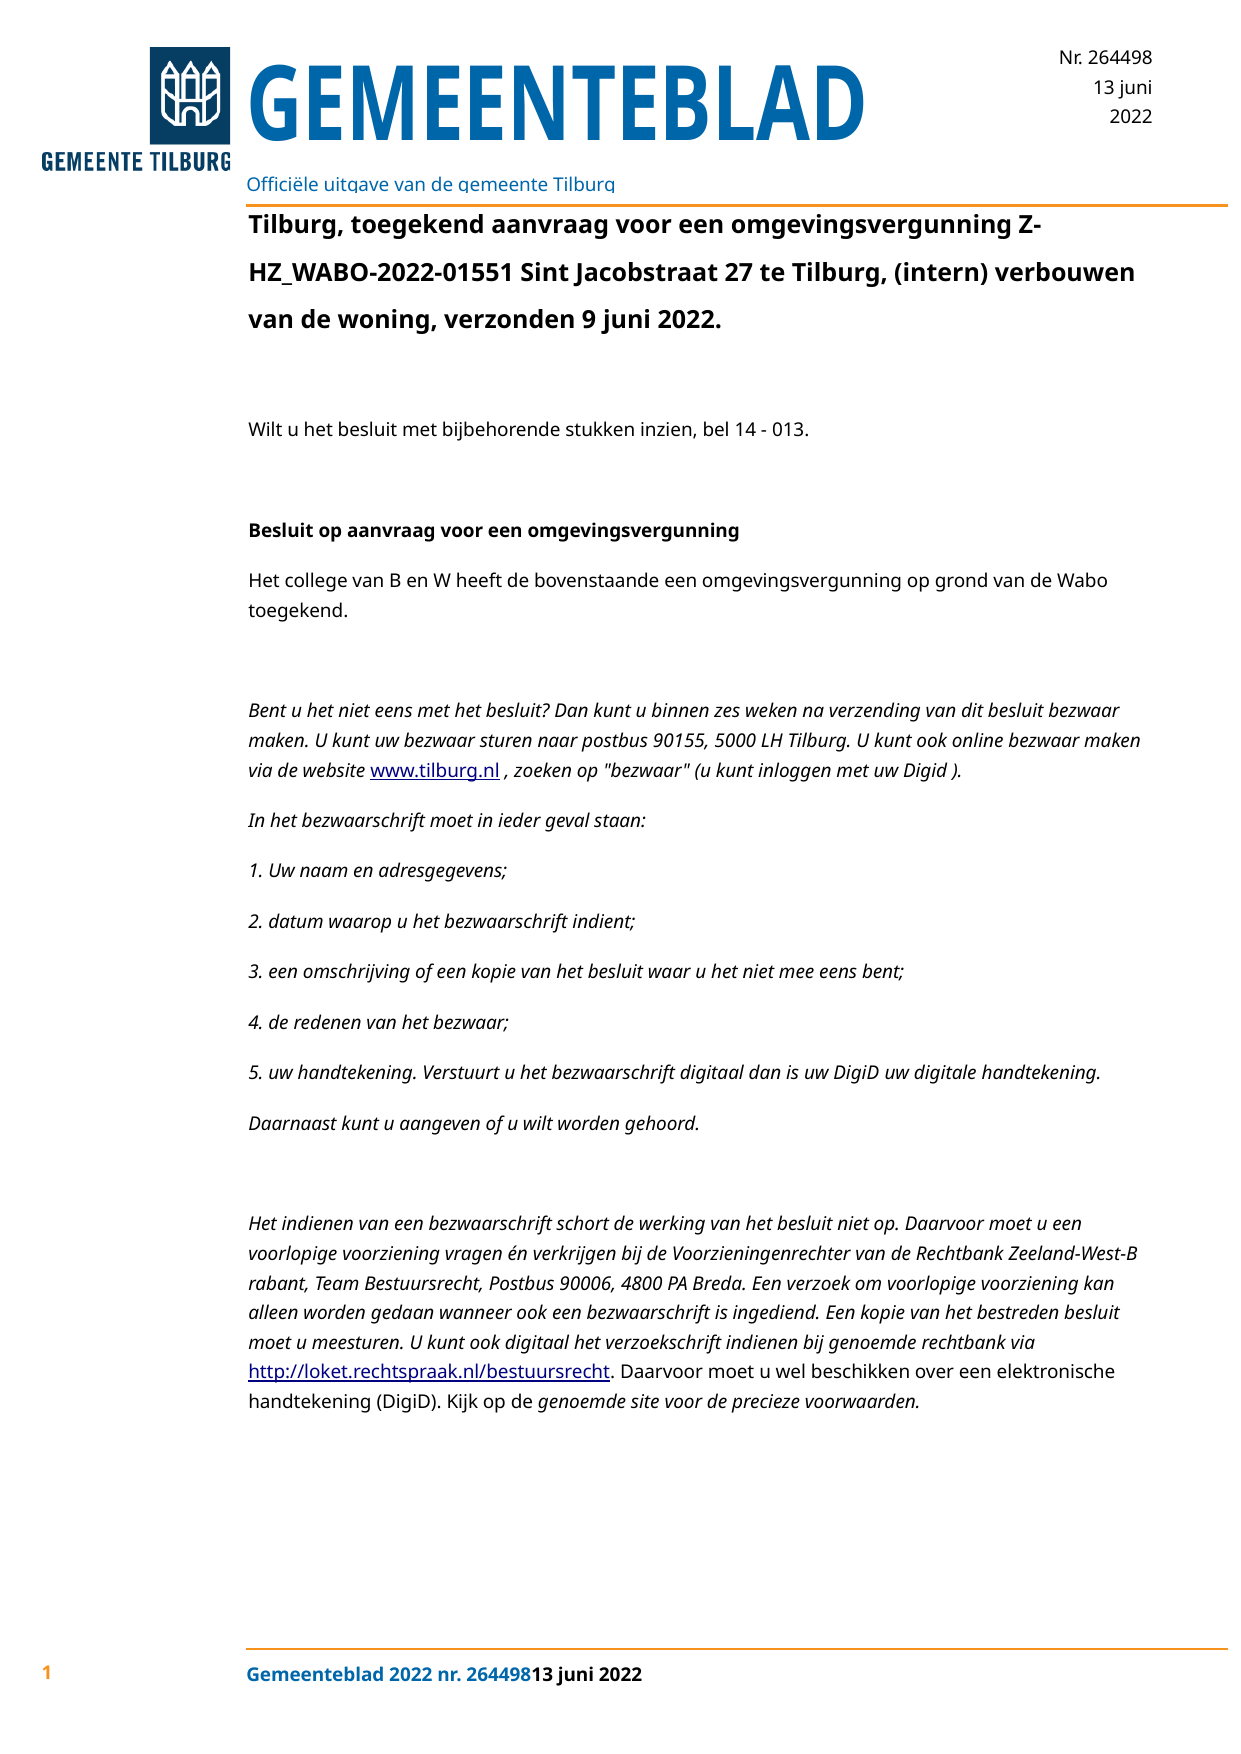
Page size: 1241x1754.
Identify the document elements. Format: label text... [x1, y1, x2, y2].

text 4. de redenen van het bezwaar; [248, 1009, 1152, 1034]
text Het college van B en W heeft de bovenstaande een omgevingsvergunning op grond van de Wabo toegekend. [248, 567, 1152, 622]
text Besluit op aanvraag voor een omgevingsvergunning [248, 517, 1152, 542]
text Tilburg, toegekend aanvraag voor een omgevingsvergunning Z-HZ_WABO-2022-01551 Sint Jacobstraat 27 te Tilburg, (intern) verbouwen van de woning, verzonden 9 juni 2022. [248, 207, 1152, 336]
text Bent u het niet eens met het besluit? Dan kunt u binnen zes weken na verzending van dit besluit bezwaar maken. U kunt uw bezwaar sturen naar postbus 90155, 5000 LH Tilburg. U kunt ook online bezwaar maken via de website www.tilburg.nl , zoeken op "bezwaar" (u kunt inloggen met uw Digid ). [248, 698, 1152, 782]
text In het bezwaarschrift moet in ieder geval staan: [248, 807, 1152, 833]
text Het indienen van een bezwaarschrift schort de werking van het besluit niet op. Daarvoor moet u een voorlopige voorziening vragen én verkrijgen bij de Voorzieningenrechter van de Rechtbank Zeeland-West-B rabant, Team Bestuursrecht, Postbus 90006, 4800 PA Breda. Een verzoek om voorlopige voorziening kan alleen worden gedaan wanneer ook een bezwaarschrift is ingediend. Een kopie van het bestreden besluit moet u meesturen. U kunt ook digitaal het verzoekschrift indienen bij genoemde rechtbank via http://loket.rechtspraak.nl/bestuursrecht. Daarvoor moet u wel beschikken over een elektronische handtekening (DigiD). Kijk op de genoemde site voor de precieze voorwaarden. [248, 1211, 1152, 1414]
text 1. Uw naam en adresgegevens; [248, 858, 1152, 883]
text 3. een omschrijving of een kopie van het besluit waar u het niet mee eens bent; [248, 958, 1152, 984]
text Wilt u het besluit met bijbehorende stukken inzien, bel 14 - 013. [248, 416, 1152, 442]
text 5. uw handtekening. Verstuurt u het bezwaarschrift digitaal dan is uw DigiD uw digitale handtekening. [248, 1059, 1152, 1085]
text Daarnaast kunt u aangeven of u wilt worden gehoord. [248, 1110, 1152, 1135]
text 2. datum waarop u het bezwaarschrift indient; [248, 908, 1152, 934]
picture [41, 47, 231, 172]
